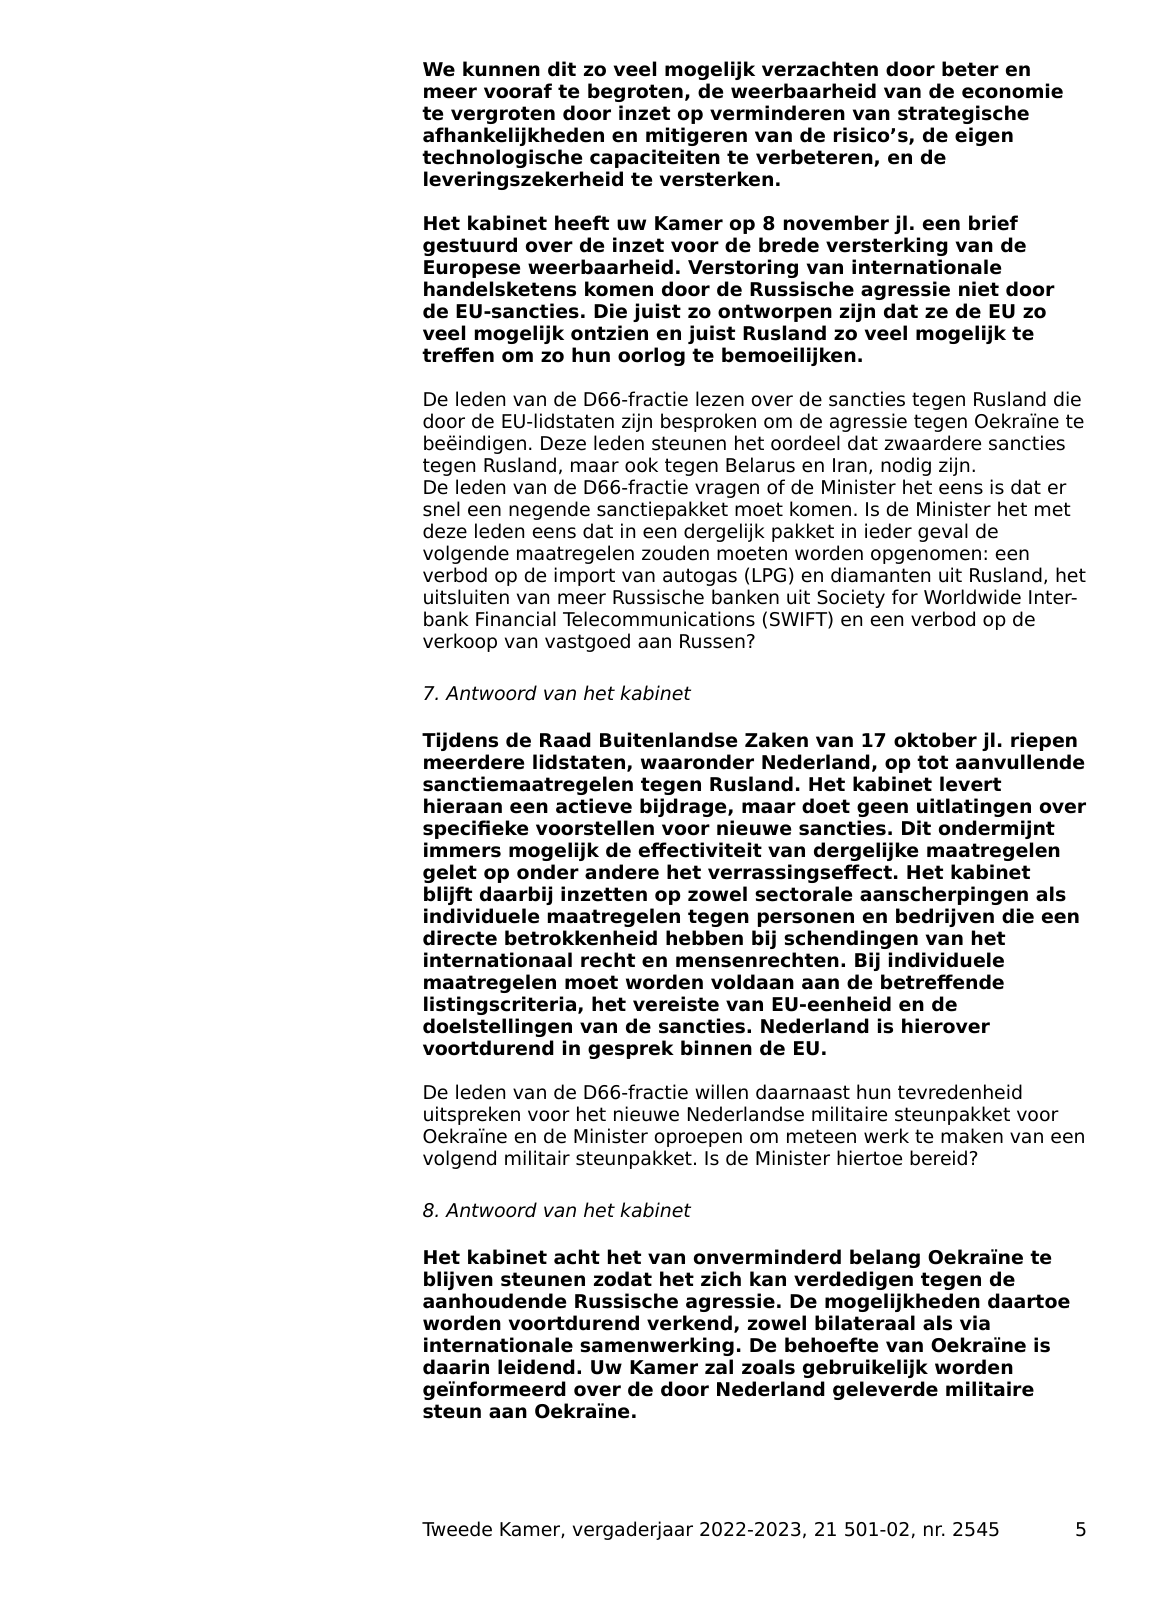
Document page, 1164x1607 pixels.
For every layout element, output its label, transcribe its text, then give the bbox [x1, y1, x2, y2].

text Het kabinet heeft uw Kamer op 8 november jl. een brief gestuurd over de inzet voor de brede versterking van de Europese weerbaarheid. Verstoring van internationale handelsketens komen door de Russische agressie niet door de EU-sancties. Die juist zo ontworpen zijn dat ze de EU zo veel mogelijk ontzien en juist Rusland zo veel mogelijk te treffen om zo hun oorlog te bemoeilijken. [422, 213, 1087, 367]
text Het kabinet acht het van onverminderd belang Oekraïne te blijven steunen zodat het zich kan verdedigen tegen de aanhoudende Russische agressie. De mogelijkheden daartoe worden voortdurend verkend, zowel bilateraal als via internationale samenwerking. De behoefte van Oekraïne is daarin leidend. Uw Kamer zal zoals gebruikelijk worden geïnformeerd over de door Nederland geleverde militaire steun aan Oekraïne. [422, 1247, 1087, 1422]
text We kunnen dit zo veel mogelijk verzachten door beter en meer vooraf te begroten, de weerbaarheid van de economie te vergroten door inzet op verminderen van strategische afhankelijkheden en mitigeren van de risico’s, de eigen technologische capaciteiten te verbeteren, en de leveringszekerheid te versterken. [422, 59, 1087, 191]
text De leden van de D66-fractie willen daarnaast hun tevredenheid uitspreken voor het nieuwe Nederlandse militaire steunpakket voor Oekraïne en de Minister oproepen om meteen werk te maken van een volgend militair steunpakket. Is de Minister hiertoe bereid? [422, 1082, 1087, 1170]
text Tijdens de Raad Buitenlandse Zaken van 17 oktober jl. riepen meerdere lidstaten, waaronder Nederland, op tot aanvullende sanctiemaatregelen tegen Rusland. Het kabinet levert hieraan een actieve bijdrage, maar doet geen uitlatingen over specifieke voorstellen voor nieuwe sancties. Dit ondermijnt immers mogelijk de effectiviteit van dergelijke maatregelen gelet op onder andere het verrassingseffect. Het kabinet blijft daarbij inzetten op zowel sectorale aanscherpingen als individuele maatregelen tegen personen en bedrijven die een directe betrokkenheid hebben bij schendingen van het internationaal recht en mensenrechten. Bij individuele maatregelen moet worden voldaan aan de betreffende listingscriteria, het vereiste van EU-eenheid en de doelstellingen van de sancties. Nederland is hierover voortdurend in gesprek binnen de EU. [422, 730, 1087, 1059]
subtitle 8. Antwoord van het kabinet [422, 1200, 1087, 1222]
text De leden van de D66-fractie vragen of de Minister het eens is dat er snel een negende sanctiepakket moet komen. Is de Minister het met deze leden eens dat in een dergelijk pakket in ieder geval de volgende maatregelen zouden moeten worden opgenomen: een verbod op de import van autogas (LPG) en diamanten uit Rusland, het uitsluiten van meer Russische banken uit Society for Worldwide Inter-bank Financial Telecommunications (SWIFT) en een verbod op de verkoop van vastgoed aan Russen? [422, 477, 1087, 653]
text De leden van de D66-fractie lezen over de sancties tegen Rusland die door de EU-lidstaten zijn besproken om de agressie tegen Oekraïne te beëindigen. Deze leden steunen het oordeel dat zwaardere sancties tegen Rusland, maar ook tegen Belarus en Iran, nodig zijn. [422, 389, 1087, 477]
subtitle 7. Antwoord van het kabinet [422, 683, 1087, 705]
